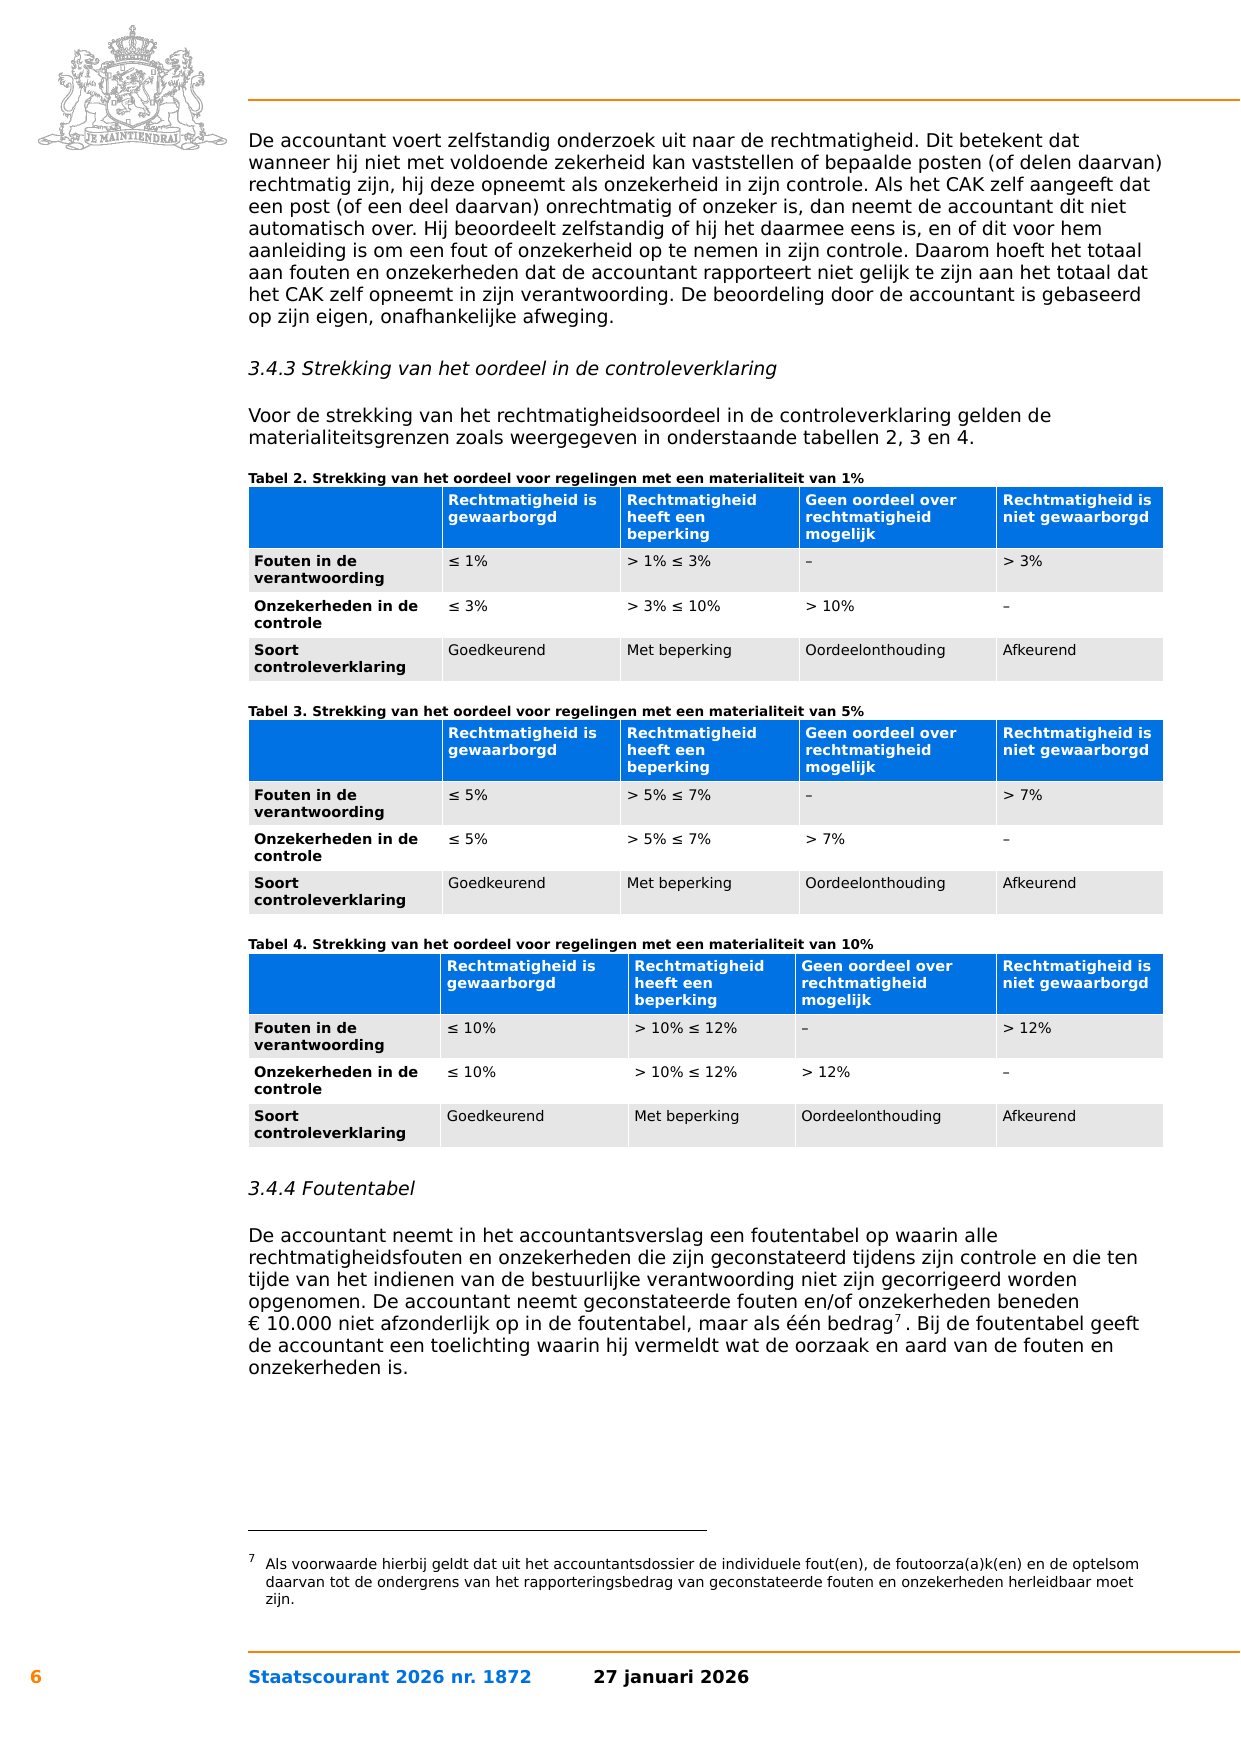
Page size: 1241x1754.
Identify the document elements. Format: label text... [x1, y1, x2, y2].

table_cell Soort controleverklaring [249, 1104, 440, 1147]
table_cell Rechtmatigheid heeft een beperking [629, 954, 795, 1014]
table_cell – [800, 782, 996, 825]
table_cell ≤ 5% [443, 826, 620, 869]
table_cell Goedkeurend [441, 1104, 628, 1147]
text Als voorwaarde hierbij geldt dat uit het accountantsdossier de individuele fout(en), de foutoorza(a)k(en) en de optelsom daarvan tot de ondergrens van het rapporteringsbedrag van geconstateerde fouten en onzekerheden herleidbaar moet zijn. [248, 1552, 1163, 1608]
table_cell ≤ 10% [441, 1059, 628, 1103]
table_cell Rechtmatigheid is gewaarborgd [443, 487, 620, 548]
table_cell Oordeelonthouding [800, 638, 996, 681]
table_cell Rechtmatigheid is niet gewaarborgd [997, 954, 1163, 1014]
table_cell – [800, 549, 996, 592]
table_cell Oordeelonthouding [796, 1104, 996, 1147]
picture [38, 25, 227, 150]
table_cell ≤ 3% [443, 593, 620, 636]
table_cell – [997, 826, 1163, 869]
table_cell > 12% [796, 1059, 996, 1103]
table_cell Goedkeurend [443, 871, 620, 914]
table_cell – [997, 593, 1163, 636]
table_cell Rechtmatigheid heeft een beperking [621, 720, 799, 781]
table_cell Afkeurend [997, 1104, 1163, 1147]
table_cell Oordeelonthouding [800, 871, 996, 914]
table_cell Onzekerheden in de controle [249, 826, 442, 869]
table_cell ≤ 1% [443, 549, 620, 592]
table_cell Rechtmatigheid is niet gewaarborgd [997, 720, 1163, 781]
table_cell Rechtmatigheid is gewaarborgd [441, 954, 628, 1014]
table_cell Goedkeurend [443, 638, 620, 681]
table_cell Fouten in de verantwoording [249, 549, 442, 592]
table_cell > 12% [997, 1015, 1163, 1058]
table_cell Fouten in de verantwoording [249, 782, 442, 825]
table_cell > 10% [800, 593, 996, 636]
table_cell Geen oordeel over rechtmatigheid mogelijk [800, 487, 996, 548]
text De accountant voert zelfstandig onderzoek uit naar de rechtmatigheid. Dit betekent dat wanneer hij niet met voldoende zekerheid kan vaststellen of bepaalde posten (of delen daarvan) rechtmatig zijn, hij deze opneemt als onzekerheid in zijn controle. Als het CAK zelf aangeeft dat een post (of een deel daarvan) onrechtmatig of onzeker is, dan neemt de accountant dit niet automatisch over. Hij beoordeelt zelfstandig of hij het daarmee eens is, en of dit voor hem aanleiding is om een fout of onzekerheid op te nemen in zijn controle. Daarom hoeft het totaal aan fouten en onzekerheden dat de accountant rapporteert niet gelijk te zijn aan het totaal dat het CAK zelf opneemt in zijn verantwoording. De beoordeling door de accountant is gebaseerd op zijn eigen, onafhankelijke afweging. [248, 130, 1163, 328]
table_cell Rechtmatigheid heeft een beperking [621, 487, 799, 548]
table_cell Rechtmatigheid is gewaarborgd [443, 720, 620, 781]
table_cell Soort controleverklaring [249, 638, 442, 681]
table_cell Afkeurend [997, 871, 1163, 914]
table_cell Onzekerheden in de controle [249, 593, 442, 636]
table_cell > 7% [800, 826, 996, 869]
table_cell [249, 720, 442, 781]
table_header Tabel 2. Strekking van het oordeel voor regelingen met een materialiteit van 1% [248, 471, 1163, 486]
table_cell Rechtmatigheid is niet gewaarborgd [997, 487, 1163, 548]
table_cell > 3% ≤ 10% [621, 593, 799, 636]
table_cell Met beperking [621, 638, 799, 681]
table_cell Geen oordeel over rechtmatigheid mogelijk [796, 954, 996, 1014]
table_cell [249, 954, 440, 1014]
table_cell ≤ 10% [441, 1015, 628, 1058]
table_cell – [997, 1059, 1163, 1103]
table_cell Fouten in de verantwoording [249, 1015, 440, 1058]
table_cell > 3% [997, 549, 1163, 592]
table_cell Geen oordeel over rechtmatigheid mogelijk [800, 720, 996, 781]
subtitle 3.4.4 Foutentabel [248, 1178, 1163, 1200]
table_header Tabel 3. Strekking van het oordeel voor regelingen met een materialiteit van 5% [248, 704, 1163, 719]
table_cell Met beperking [621, 871, 799, 914]
table_cell ≤ 5% [443, 782, 620, 825]
table_cell > 7% [997, 782, 1163, 825]
table_cell [249, 487, 442, 548]
table_cell > 5% ≤ 7% [621, 826, 799, 869]
table_cell Met beperking [629, 1104, 795, 1147]
text De accountant neemt in het accountantsverslag een foutentabel op waarin alle rechtmatigheidsfouten en onzekerheden die zijn geconstateerd tijdens zijn controle en die ten tijde van het indienen van de bestuurlijke verantwoording niet zijn gecorrigeerd worden opgenomen. De accountant neemt geconstateerde fouten en/of onzekerheden beneden € 10.000 niet afzonderlijk op in de foutentabel, maar als één bedrag. Bij de foutentabel geeft de accountant een toelichting waarin hij vermeldt wat de oorzaak en aard van de fouten en onzekerheden is. [248, 1225, 1163, 1379]
table_cell Afkeurend [997, 638, 1163, 681]
table_cell > 10% ≤ 12% [629, 1015, 795, 1058]
table_cell Onzekerheden in de controle [249, 1059, 440, 1103]
table_cell Soort controleverklaring [249, 871, 442, 914]
subtitle 3.4.3 Strekking van het oordeel in de controleverklaring [248, 358, 1163, 380]
text Voor de strekking van het rechtmatigheidsoordeel in de controleverklaring gelden de materialiteitsgrenzen zoals weergegeven in onderstaande tabellen 2, 3 en 4. [248, 405, 1163, 449]
table_cell > 10% ≤ 12% [629, 1059, 795, 1103]
table_cell > 1% ≤ 3% [621, 549, 799, 592]
table_cell > 5% ≤ 7% [621, 782, 799, 825]
table_cell – [796, 1015, 996, 1058]
table_header Tabel 4. Strekking van het oordeel voor regelingen met een materialiteit van 10% [248, 937, 1163, 952]
